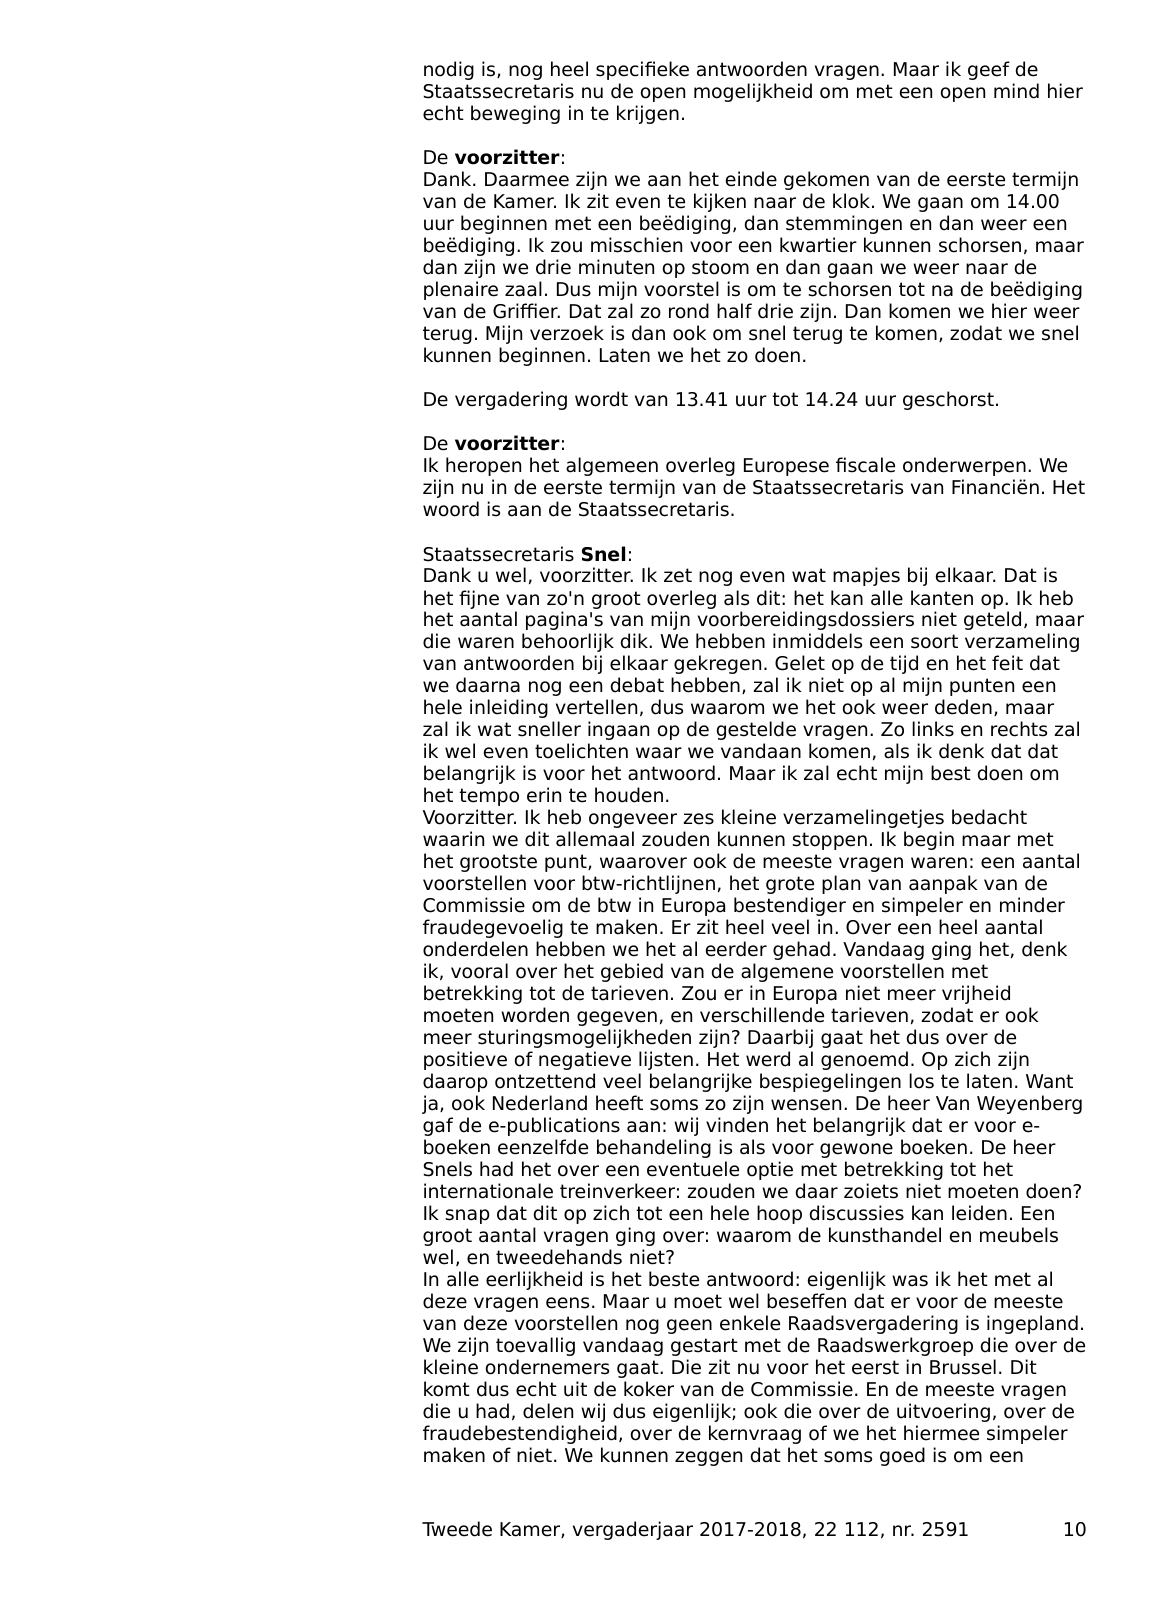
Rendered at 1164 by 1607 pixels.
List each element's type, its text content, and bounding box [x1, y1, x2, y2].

text De vergadering wordt van 13.41 uur tot 14.24 uur geschorst. [422, 389, 1087, 411]
text nodig is, nog heel specifieke antwoorden vragen. Maar ik geef de Staatssecretaris nu de open mogelijkheid om met een open mind hier echt beweging in te krijgen. [422, 59, 1087, 125]
text Staatssecretaris Snel: [422, 543, 1087, 565]
text Dank u wel, voorzitter. Ik zet nog even wat mapjes bij elkaar. Dat is het fijne van zo'n groot overleg als dit: het kan alle kanten op. Ik heb het aantal pagina's van mijn voorbereidingsdossiers niet geteld, maar die waren behoorlijk dik. We hebben inmiddels een soort verzameling van antwoorden bij elkaar gekregen. Gelet op de tijd en het feit dat we daarna nog een debat hebben, zal ik niet op al mijn punten een hele inleiding vertellen, dus waarom we het ook weer deden, maar zal ik wat sneller ingaan op de gestelde vragen. Zo links en rechts zal ik wel even toelichten waar we vandaan komen, als ik denk dat dat belangrijk is voor het antwoord. Maar ik zal echt mijn best doen om het tempo erin te houden. [422, 565, 1087, 807]
text Voorzitter. Ik heb ongeveer zes kleine verzamelingetjes bedacht waarin we dit allemaal zouden kunnen stoppen. Ik begin maar met het grootste punt, waarover ook de meeste vragen waren: een aantal voorstellen voor btw-richtlijnen, het grote plan van aanpak van de Commissie om de btw in Europa bestendiger en simpeler en minder fraudegevoelig te maken. Er zit heel veel in. Over een heel aantal onderdelen hebben we het al eerder gehad. Vandaag ging het, denk ik, vooral over het gebied van de algemene voorstellen met betrekking tot de tarieven. Zou er in Europa niet meer vrijheid moeten worden gegeven, en verschillende tarieven, zodat er ook meer sturingsmogelijkheden zijn? Daarbij gaat het dus over de positieve of negatieve lijsten. Het werd al genoemd. Op zich zijn daarop ontzettend veel belangrijke bespiegelingen los te laten. Want ja, ook Nederland heeft soms zo zijn wensen. De heer Van Weyenberg gaf de e-publications aan: wij vinden het belangrijk dat er voor e-boeken eenzelfde behandeling is als voor gewone boeken. De heer Snels had het over een eventuele optie met betrekking tot het internationale treinverkeer: zouden we daar zoiets niet moeten doen? Ik snap dat dit op zich tot een hele hoop discussies kan leiden. Een groot aantal vragen ging over: waarom de kunsthandel en meubels wel, en tweedehands niet? [422, 807, 1087, 1269]
text Ik heropen het algemeen overleg Europese fiscale onderwerpen. We zijn nu in de eerste termijn van de Staatssecretaris van Financiën. Het woord is aan de Staatssecretaris. [422, 455, 1087, 521]
text Dank. Daarmee zijn we aan het einde gekomen van de eerste termijn van de Kamer. Ik zit even te kijken naar de klok. We gaan om 14.00 uur beginnen met een beëdiging, dan stemmingen en dan weer een beëdiging. Ik zou misschien voor een kwartier kunnen schorsen, maar dan zijn we drie minuten op stoom en dan gaan we weer naar de plenaire zaal. Dus mijn voorstel is om te schorsen tot na de beëdiging van de Griffier. Dat zal zo rond half drie zijn. Dan komen we hier weer terug. Mijn verzoek is dan ook om snel terug te komen, zodat we snel kunnen beginnen. Laten we het zo doen. [422, 169, 1087, 367]
text In alle eerlijkheid is het beste antwoord: eigenlijk was ik het met al deze vragen eens. Maar u moet wel beseffen dat er voor de meeste van deze voorstellen nog geen enkele Raadsvergadering is ingepland. We zijn toevallig vandaag gestart met de Raadswerkgroep die over de kleine ondernemers gaat. Die zit nu voor het eerst in Brussel. Dit komt dus echt uit de koker van de Commissie. En de meeste vragen die u had, delen wij dus eigenlijk; ook die over de uitvoering, over de fraudebestendigheid, over de kernvraag of we het hiermee simpeler maken of niet. We kunnen zeggen dat het soms goed is om een [422, 1269, 1087, 1467]
text De voorzitter: [422, 433, 1087, 455]
text De voorzitter: [422, 147, 1087, 169]
